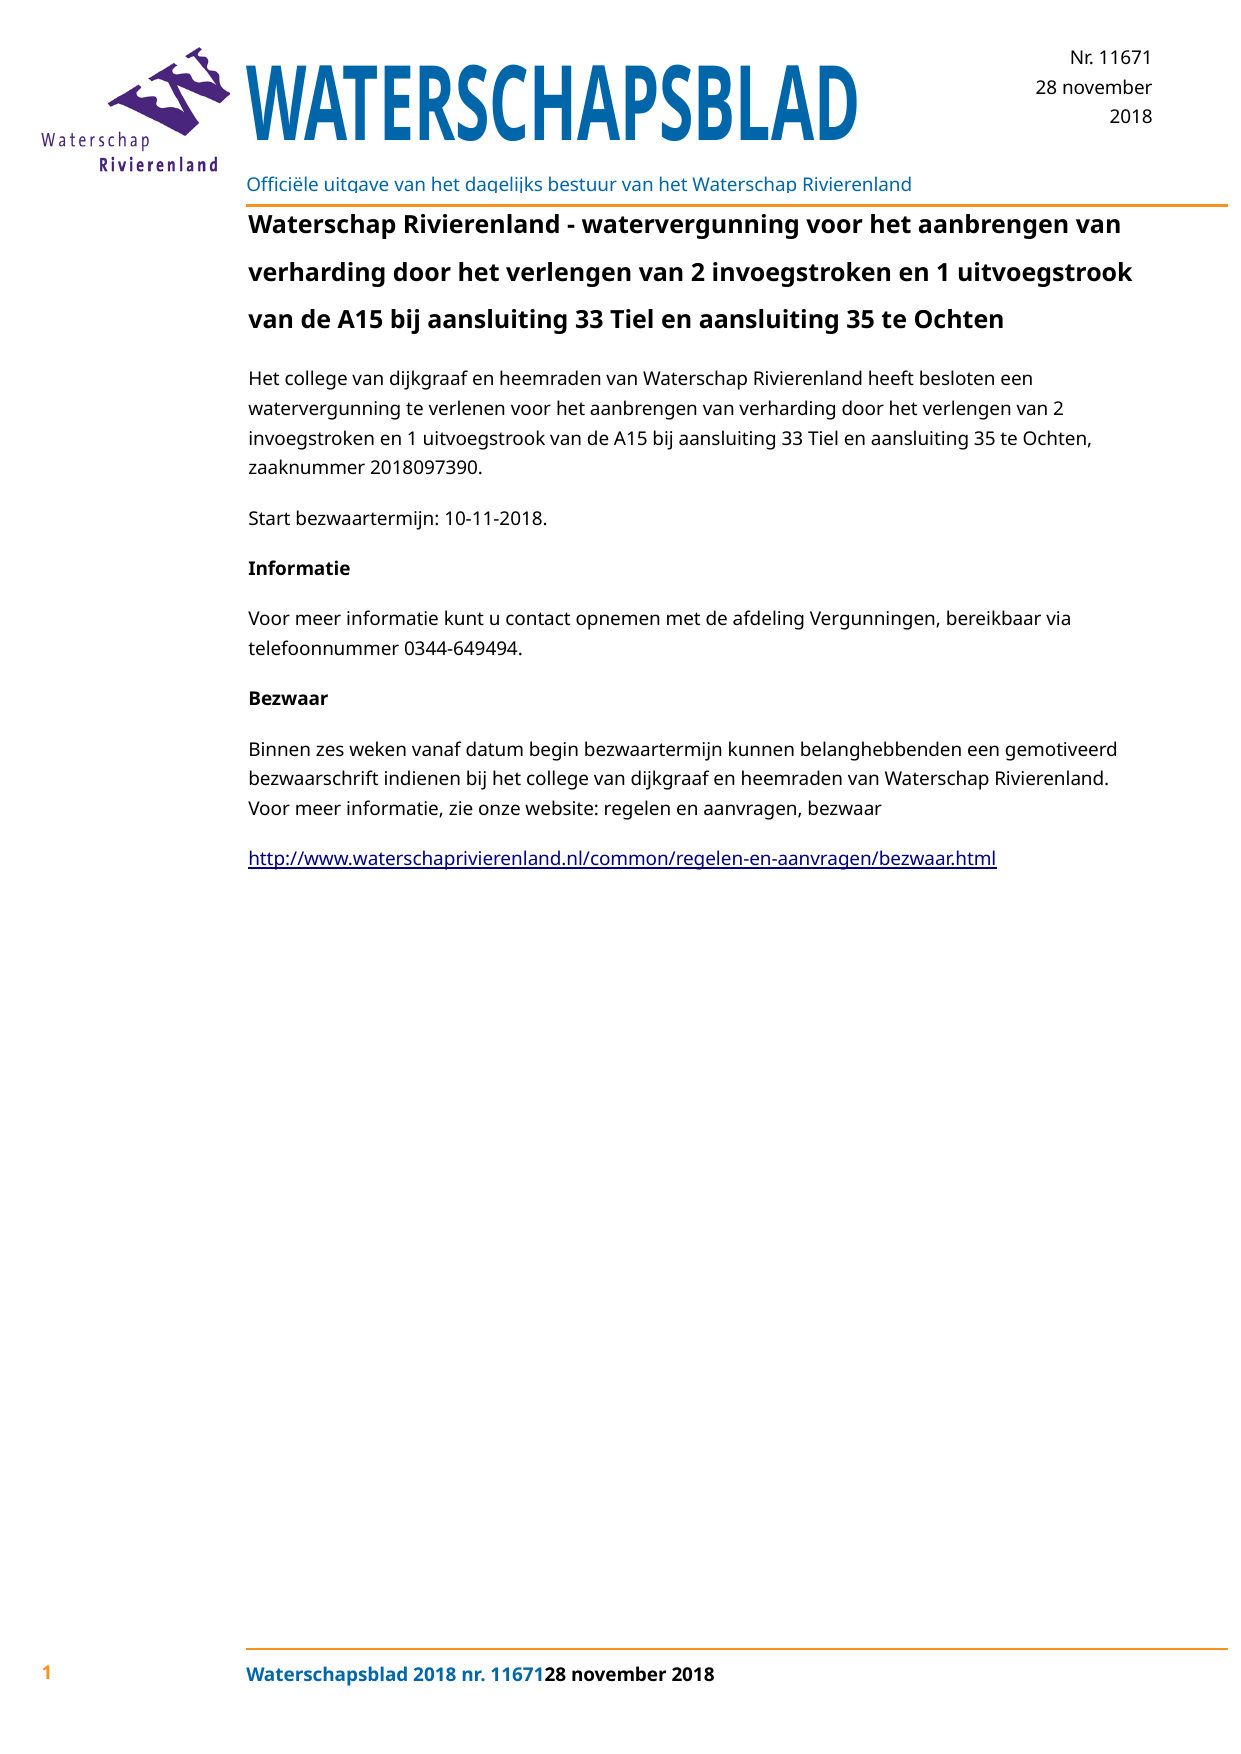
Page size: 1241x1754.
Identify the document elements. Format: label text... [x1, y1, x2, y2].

text Start bezwaartermijn: 10-11-2018. [248, 505, 1152, 530]
text Informatie [248, 555, 1152, 581]
picture [41, 47, 231, 172]
text Het college van dijkgraaf en heemraden van Waterschap Rivierenland heeft besloten een watervergunning te verlenen voor het aanbrengen van verharding door het verlengen van 2 invoegstroken en 1 uitvoegstrook van de A15 bij aansluiting 33 Tiel en aansluiting 35 te Ochten, zaaknummer 2018097390. [248, 366, 1152, 480]
text Voor meer informatie kunt u contact opnemen met de afdeling Vergunningen, bereikbaar via telefoonnummer 0344-649494. [248, 606, 1152, 661]
text Waterschap Rivierenland - watervergunning voor het aanbrengen van verharding door het verlengen van 2 invoegstroken en 1 uitvoegstrook van de A15 bij aansluiting 33 Tiel en aansluiting 35 te Ochten [248, 207, 1152, 336]
text http://www.waterschaprivierenland.nl/common/regelen-en-aanvragen/bezwaar.html [248, 846, 1152, 871]
text Bezwaar [248, 686, 1152, 711]
text Binnen zes weken vanaf datum begin bezwaartermijn kunnen belanghebbenden een gemotiveerd bezwaarschrift indienen bij het college van dijkgraaf en heemraden van Waterschap Rivierenland. Voor meer informatie, zie onze website: regelen en aanvragen, bezwaar [248, 736, 1152, 821]
